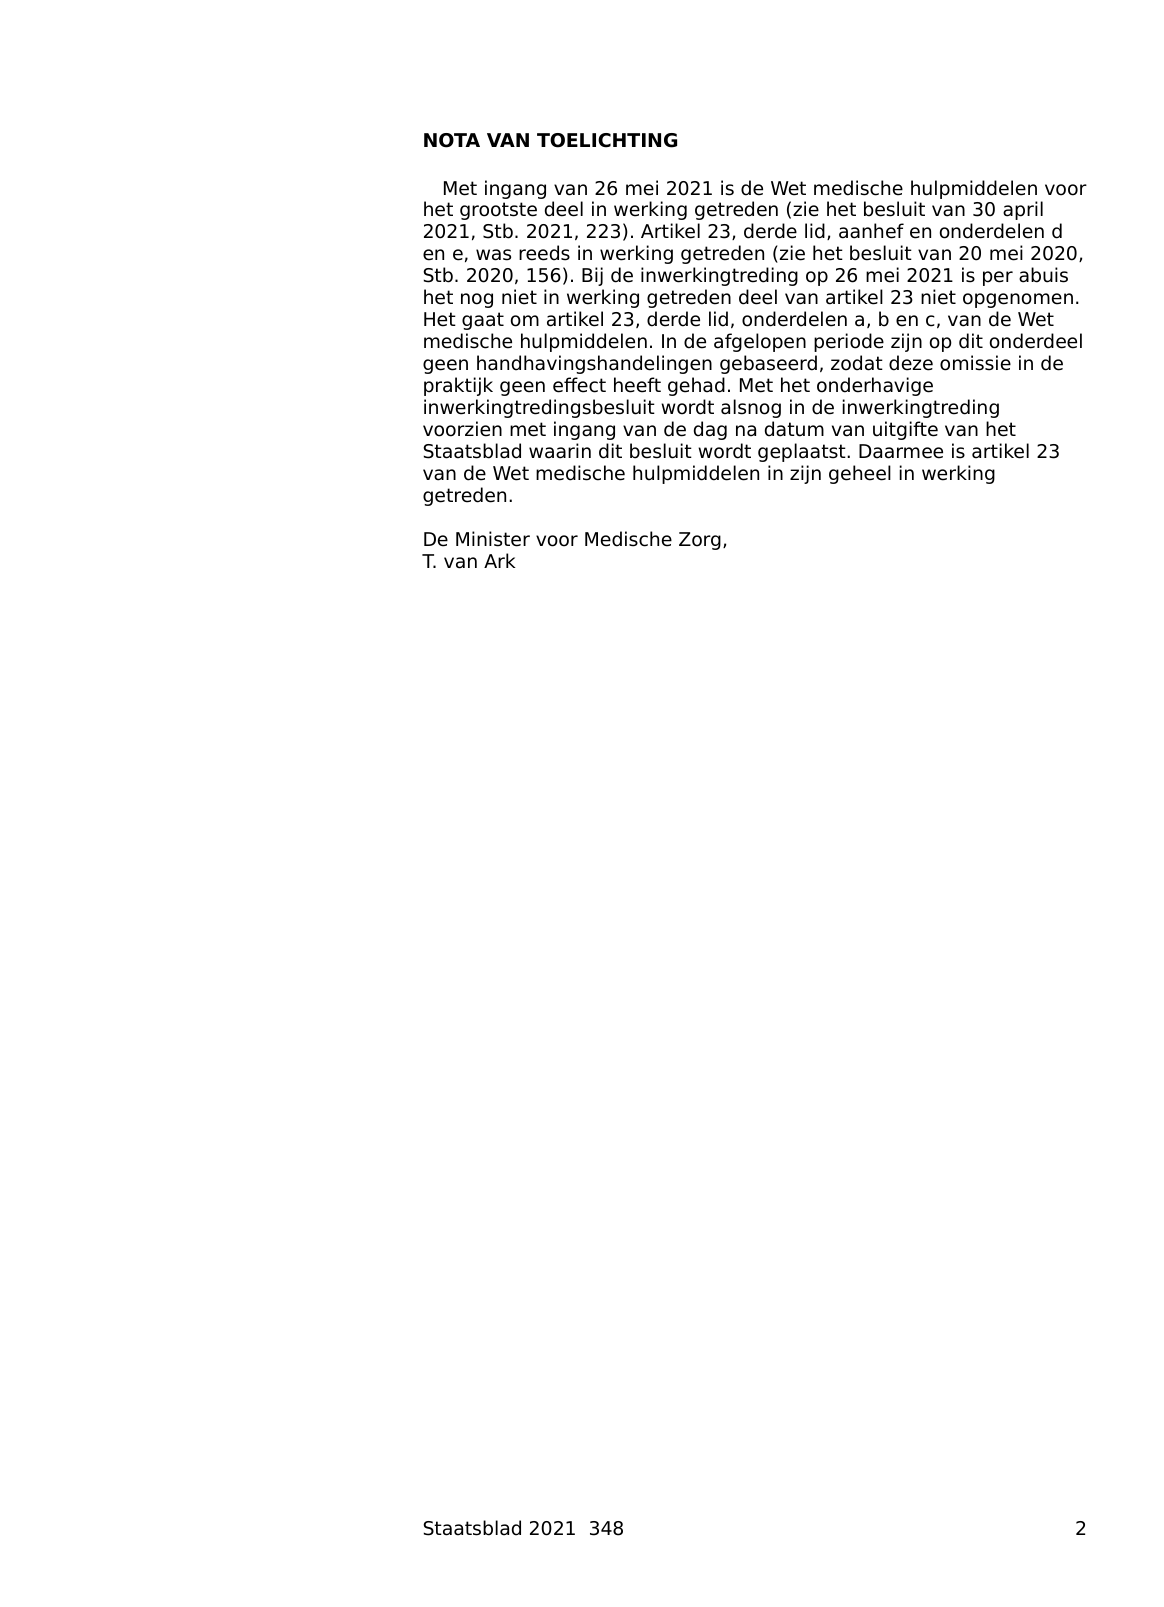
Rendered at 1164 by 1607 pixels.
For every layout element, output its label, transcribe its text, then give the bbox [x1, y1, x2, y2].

text De Minister voor Medische Zorg, T. van Ark [422, 529, 1087, 573]
text Met ingang van 26 mei 2021 is de Wet medische hulpmiddelen voor het grootste deel in werking getreden (zie het besluit van 30 april 2021, Stb. 2021, 223). Artikel 23, derde lid, aanhef en onderdelen d en e, was reeds in werking getreden (zie het besluit van 20 mei 2020, Stb. 2020, 156). Bij de inwerkingtreding op 26 mei 2021 is per abuis het nog niet in werking getreden deel van artikel 23 niet opgenomen. Het gaat om artikel 23, derde lid, onderdelen a, b en c, van de Wet medische hulpmiddelen. In de afgelopen periode zijn op dit onderdeel geen handhavingshandelingen gebaseerd, zodat deze omissie in de praktijk geen effect heeft gehad. Met het onderhavige inwerkingtredingsbesluit wordt alsnog in de inwerkingtreding voorzien met ingang van de dag na datum van uitgifte van het Staatsblad waarin dit besluit wordt geplaatst. Daarmee is artikel 23 van de Wet medische hulpmiddelen in zijn geheel in werking getreden. [422, 177, 1087, 507]
subtitle NOTA VAN TOELICHTING [422, 130, 1087, 152]
